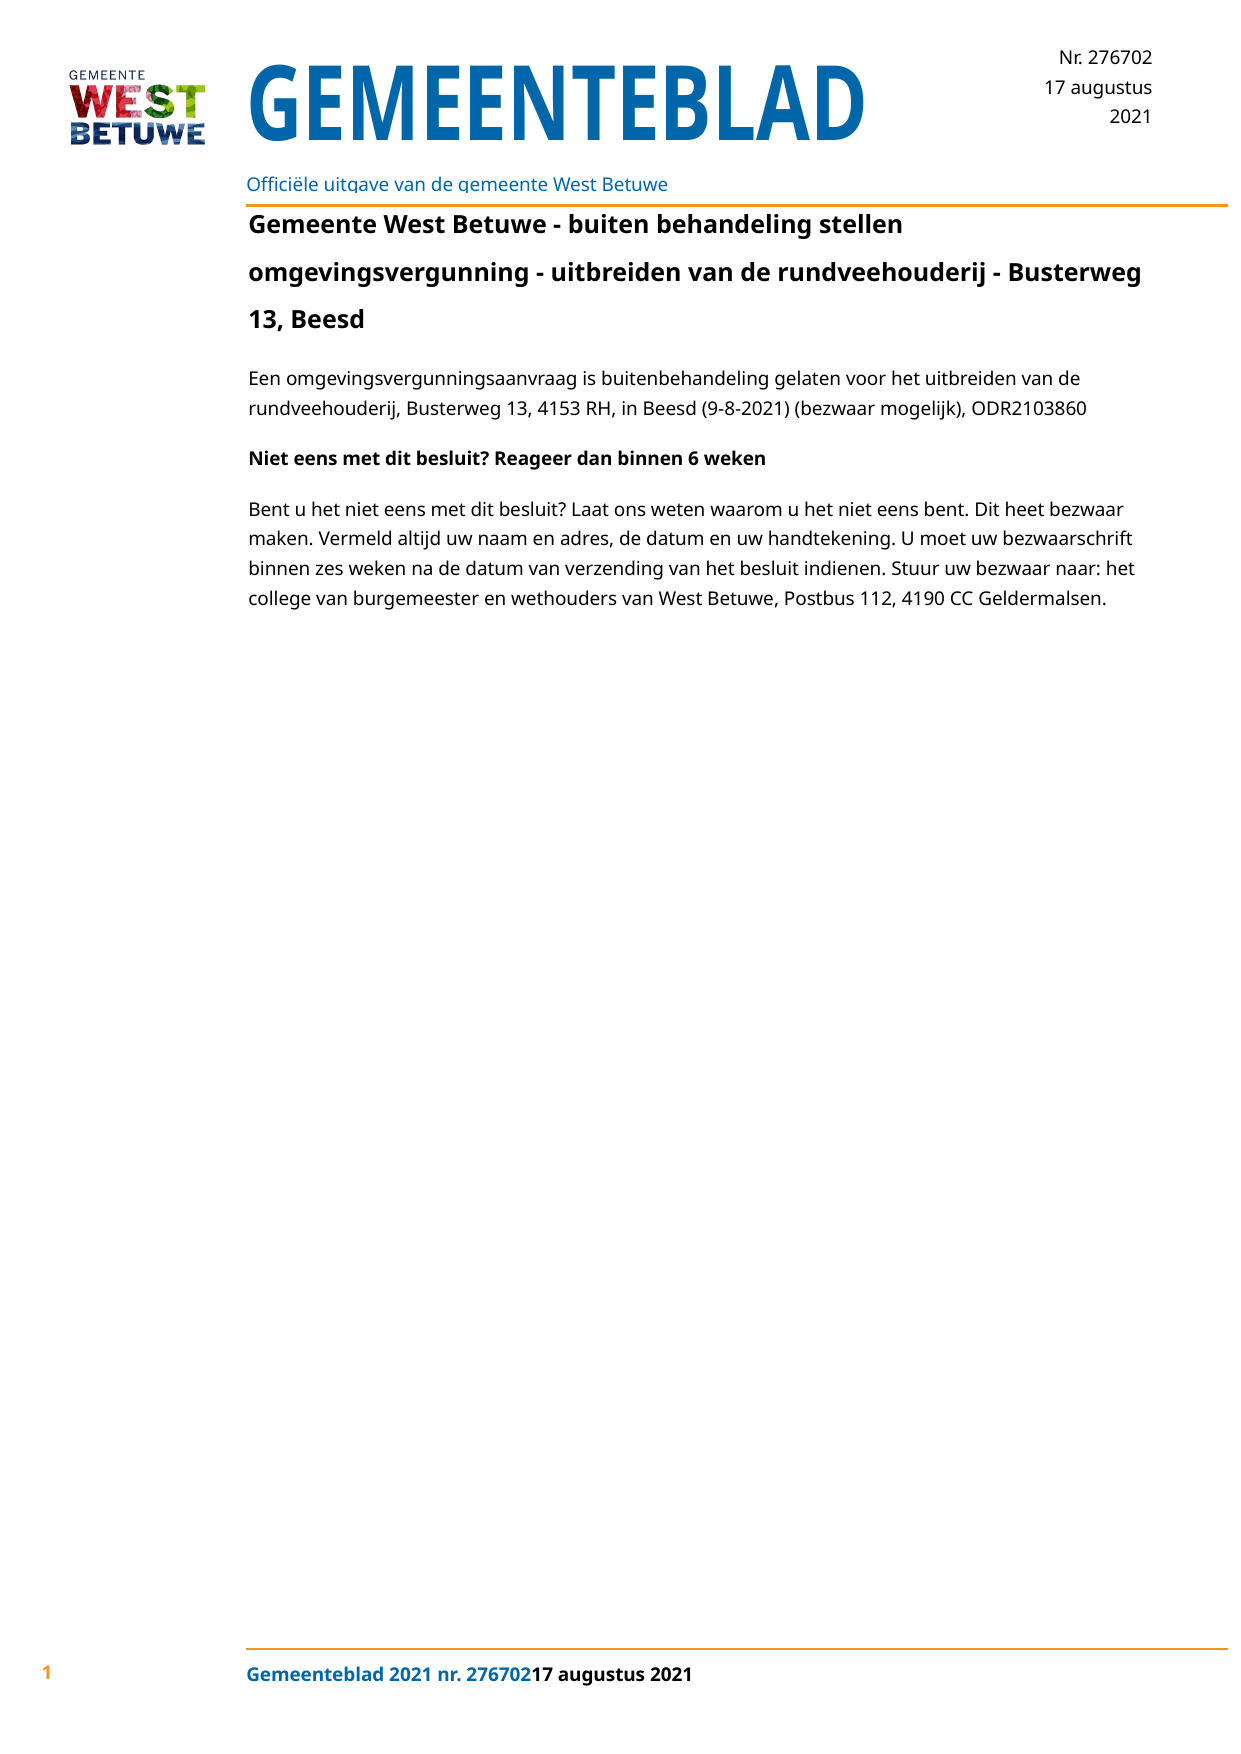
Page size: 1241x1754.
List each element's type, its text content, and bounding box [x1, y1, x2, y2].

text Gemeente West Betuwe - buiten behandeling stellen omgevingsvergunning - uitbreiden van de rundveehouderij - Busterweg 13, Beesd [248, 207, 1152, 336]
text Niet eens met dit besluit? Reageer dan binnen 6 weken [248, 446, 1152, 471]
text Bent u het niet eens met dit besluit? Laat ons weten waarom u het niet eens bent. Dit heet bezwaar maken. Vermeld altijd uw naam en adres, de datum en uw handtekening. U moet uw bezwaarschrift binnen zes weken na de datum van verzending van het besluit indienen. Stuur uw bezwaar naar: het college van burgemeester en wethouders van West Betuwe, Postbus 112, 4190 CC Geldermalsen. [248, 496, 1152, 610]
text Een omgevingsvergunningsaanvraag is buitenbehandeling gelaten voor het uitbreiden van de rundveehouderij, Busterweg 13, 4153 RH, in Beesd (9-8-2021) (bezwaar mogelijk), ODR2103860 [248, 366, 1152, 421]
picture [41, 47, 231, 172]
